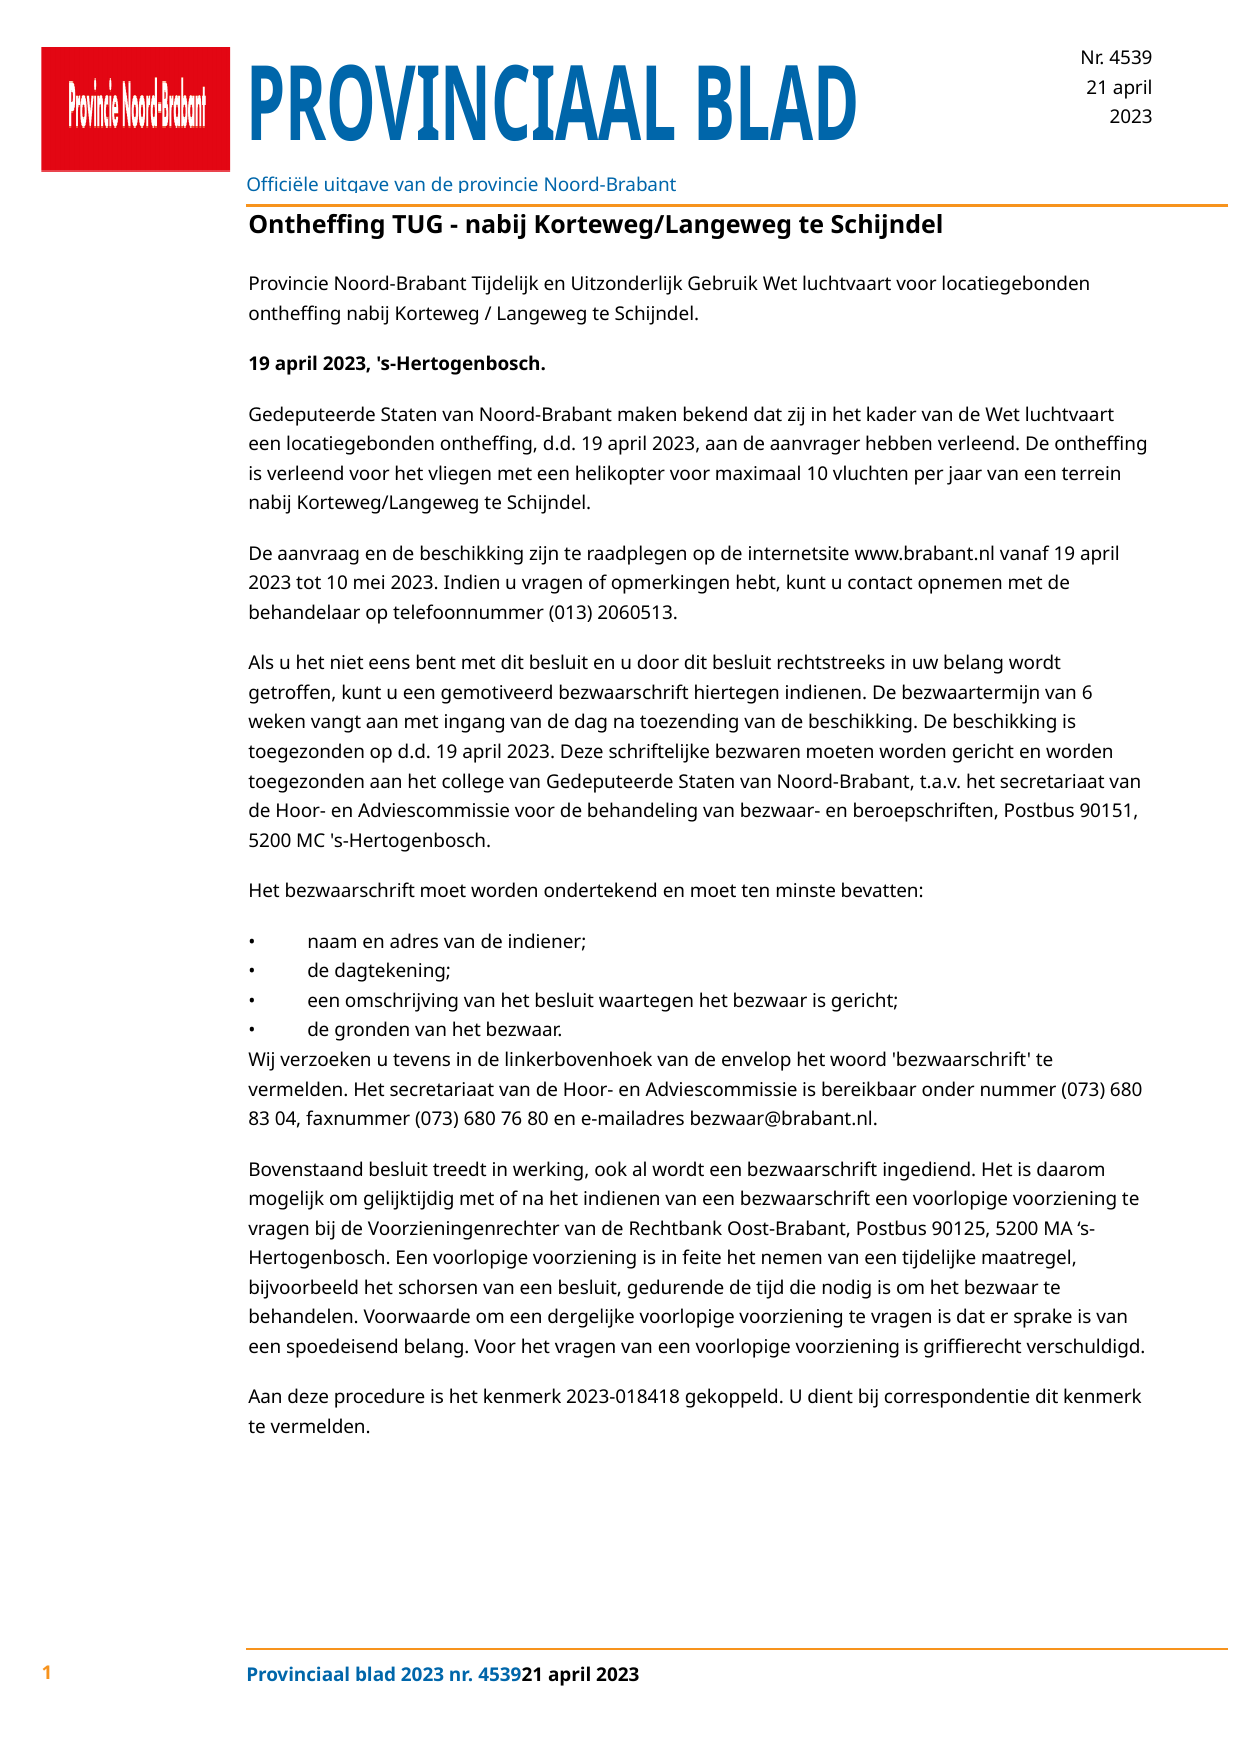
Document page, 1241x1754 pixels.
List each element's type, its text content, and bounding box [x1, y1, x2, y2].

text Ontheffing TUG - nabij Korteweg/Langeweg te Schijndel [248, 207, 1152, 241]
text Provincie Noord-Brabant Tijdelijk en Uitzonderlijk Gebruik Wet luchtvaart voor locatiegebonden ontheffing nabij Korteweg / Langeweg te Schijndel. [248, 270, 1152, 326]
text Als u het niet eens bent met dit besluit en u door dit besluit rechtstreeks in uw belang wordt getroffen, kunt u een gemotiveerd bezwaarschrift hiertegen indienen. De bezwaartermijn van 6 weken vangt aan met ingang van de dag na toezending van de beschikking. De beschikking is toegezonden op d.d. 19 april 2023. Deze schriftelijke bezwaren moeten worden gericht en worden toegezonden aan het college van Gedeputeerde Staten van Noord-Brabant, t.a.v. het secretariaat van de Hoor- en Adviescommissie voor de behandeling van bezwaar- en beroepschriften, Postbus 90151, 5200 MC 's-Hertogenbosch. [248, 649, 1152, 853]
text Aan deze procedure is het kenmerk 2023-018418 gekoppeld. U dient bij correspondentie dit kenmerk te vermelden. [248, 1384, 1152, 1439]
picture [41, 47, 231, 172]
text Het bezwaarschrift moet worden ondertekend en moet ten minste bevatten: [248, 877, 1152, 903]
list een omschrijving van het besluit waartegen het bezwaar is gericht; [248, 987, 1152, 1013]
text De aanvraag en de beschikking zijn te raadplegen op de internetsite www.brabant.nl vanaf 19 april 2023 tot 10 mei 2023. Indien u vragen of opmerkingen hebt, kunt u contact opnemen met de behandelaar op telefoonnummer (013) 2060513. [248, 540, 1152, 625]
text 19 april 2023, 's-Hertogenbosch. [248, 350, 1152, 376]
list naam en adres van de indiener; [248, 928, 1152, 953]
text Wij verzoeken u tevens in de linkerbovenhoek van de envelop het woord 'bezwaarschrift' te vermelden. Het secretariaat van de Hoor- en Adviescommissie is bereikbaar onder nummer (073) 680 83 04, faxnummer (073) 680 76 80 en e-mailadres bezwaar@brabant.nl. [248, 1046, 1152, 1131]
text Gedeputeerde Staten van Noord-Brabant maken bekend dat zij in het kader van de Wet luchtvaart een locatiegebonden ontheffing, d.d. 19 april 2023, aan de aanvrager hebben verleend. De ontheffing is verleend voor het vliegen met een helikopter voor maximaal 10 vluchten per jaar van een terrein nabij Korteweg/Langeweg te Schijndel. [248, 401, 1152, 515]
list de dagtekening; [248, 957, 1152, 983]
text Bovenstaand besluit treedt in werking, ook al wordt een bezwaarschrift ingediend. Het is daarom mogelijk om gelijktijdig met of na het indienen van een bezwaarschrift een voorlopige voorziening te vragen bij de Voorzieningenrechter van de Rechtbank Oost-Brabant, Postbus 90125, 5200 MA ‘s-Hertogenbosch. Een voorlopige voorziening is in feite het nemen van een tijdelijke maatregel, bijvoorbeeld het schorsen van een besluit, gedurende de tijd die nodig is om het bezwaar te behandelen. Voorwaarde om een dergelijke voorlopige voorziening te vragen is dat er sprake is van een spoedeisend belang. Voor het vragen van een voorlopige voorziening is griffierecht verschuldigd. [248, 1156, 1152, 1359]
list de gronden van het bezwaar. [248, 1017, 1152, 1042]
